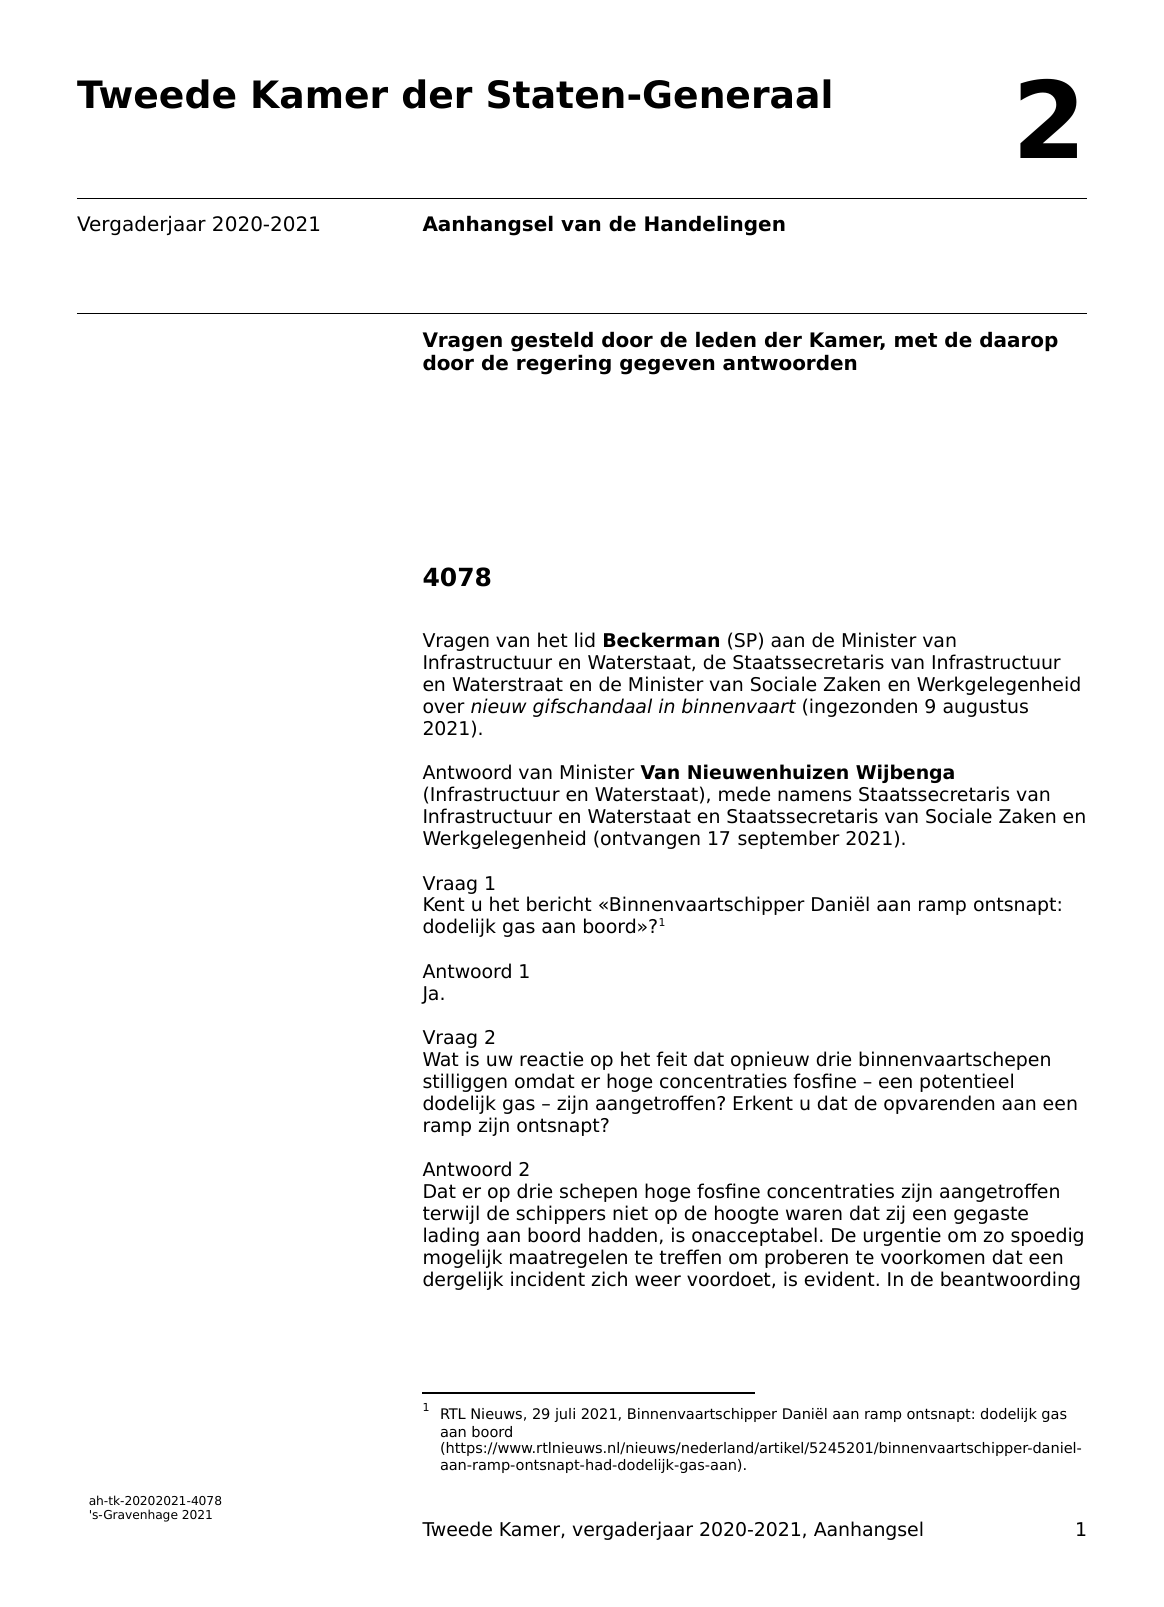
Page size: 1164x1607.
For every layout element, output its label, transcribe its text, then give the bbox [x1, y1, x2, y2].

table_header 2 [886, 59, 1087, 198]
text Antwoord 1 [422, 961, 1087, 982]
text 's-Gravenhage 2021 [88, 1508, 323, 1522]
table_cell Vergaderjaar 2020-2021 [77, 199, 422, 313]
text Vragen van het lid Beckerman (SP) aan de Minister van Infrastructuur en Waterstaat, de Staatssecretaris van Infrastructuur en Waterstraat en de Minister van Sociale Zaken en Werkgelegenheid over nieuw gifschandaal in binnenvaart (ingezonden 9 augustus 2021). [422, 630, 1087, 740]
text Kent u het bericht «Binnenvaartschipper Daniël aan ramp ontsnapt: dodelijk gas aan boord»? [422, 894, 1087, 938]
text Antwoord 2 [422, 1159, 1087, 1181]
text Dat er op drie schepen hoge fosfine concentraties zijn aangetroffen terwijl de schippers niet op de hoogte waren dat zij een gegaste lading aan boord hadden, is onacceptabel. De urgentie om zo spoedig mogelijk maatregelen te treffen om proberen te voorkomen dat een dergelijk incident zich weer voordoet, is evident. In de beantwoording [422, 1181, 1087, 1291]
table_header Tweede Kamer der Staten-Generaal [77, 59, 886, 198]
text Vraag 2 [422, 1027, 1087, 1049]
text Antwoord van Minister Van Nieuwenhuizen Wijbenga (Infrastructuur en Waterstaat), mede namens Staatssecretaris van Infrastructuur en Waterstaat en Staatssecretaris van Sociale Zaken en Werkgelegenheid (ontvangen 17 september 2021). [422, 762, 1087, 850]
table_cell Vragen gesteld door de leden der Kamer, met de daarop door de regering gegeven antwoorden [422, 314, 1087, 375]
text Vraag 1 [422, 872, 1087, 894]
table_cell [77, 314, 422, 375]
text ah-tk-20202021-4078 [88, 1494, 323, 1508]
text Ja. [422, 982, 1087, 1004]
text Wat is uw reactie op het feit dat opnieuw drie binnenvaartschepen stilliggen omdat er hoge concentraties fosfine – een potentieel dodelijk gas – zijn aangetroffen? Erkent u dat de opvarenden aan een ramp zijn ontsnapt? [422, 1049, 1087, 1137]
table_cell Aanhangsel van de Handelingen [422, 199, 1087, 313]
text 4078 [422, 563, 1087, 592]
text RTL Nieuws, 29 juli 2021, Binnenvaartschipper Daniël aan ramp ontsnapt: dodelijk gas aan boord (https://www.rtlnieuws.nl/nieuws/nederland/artikel/5245201/binnenvaartschipper-daniel-aan-ramp-ontsnapt-had-dodelijk-gas-aan). [422, 1402, 1087, 1474]
